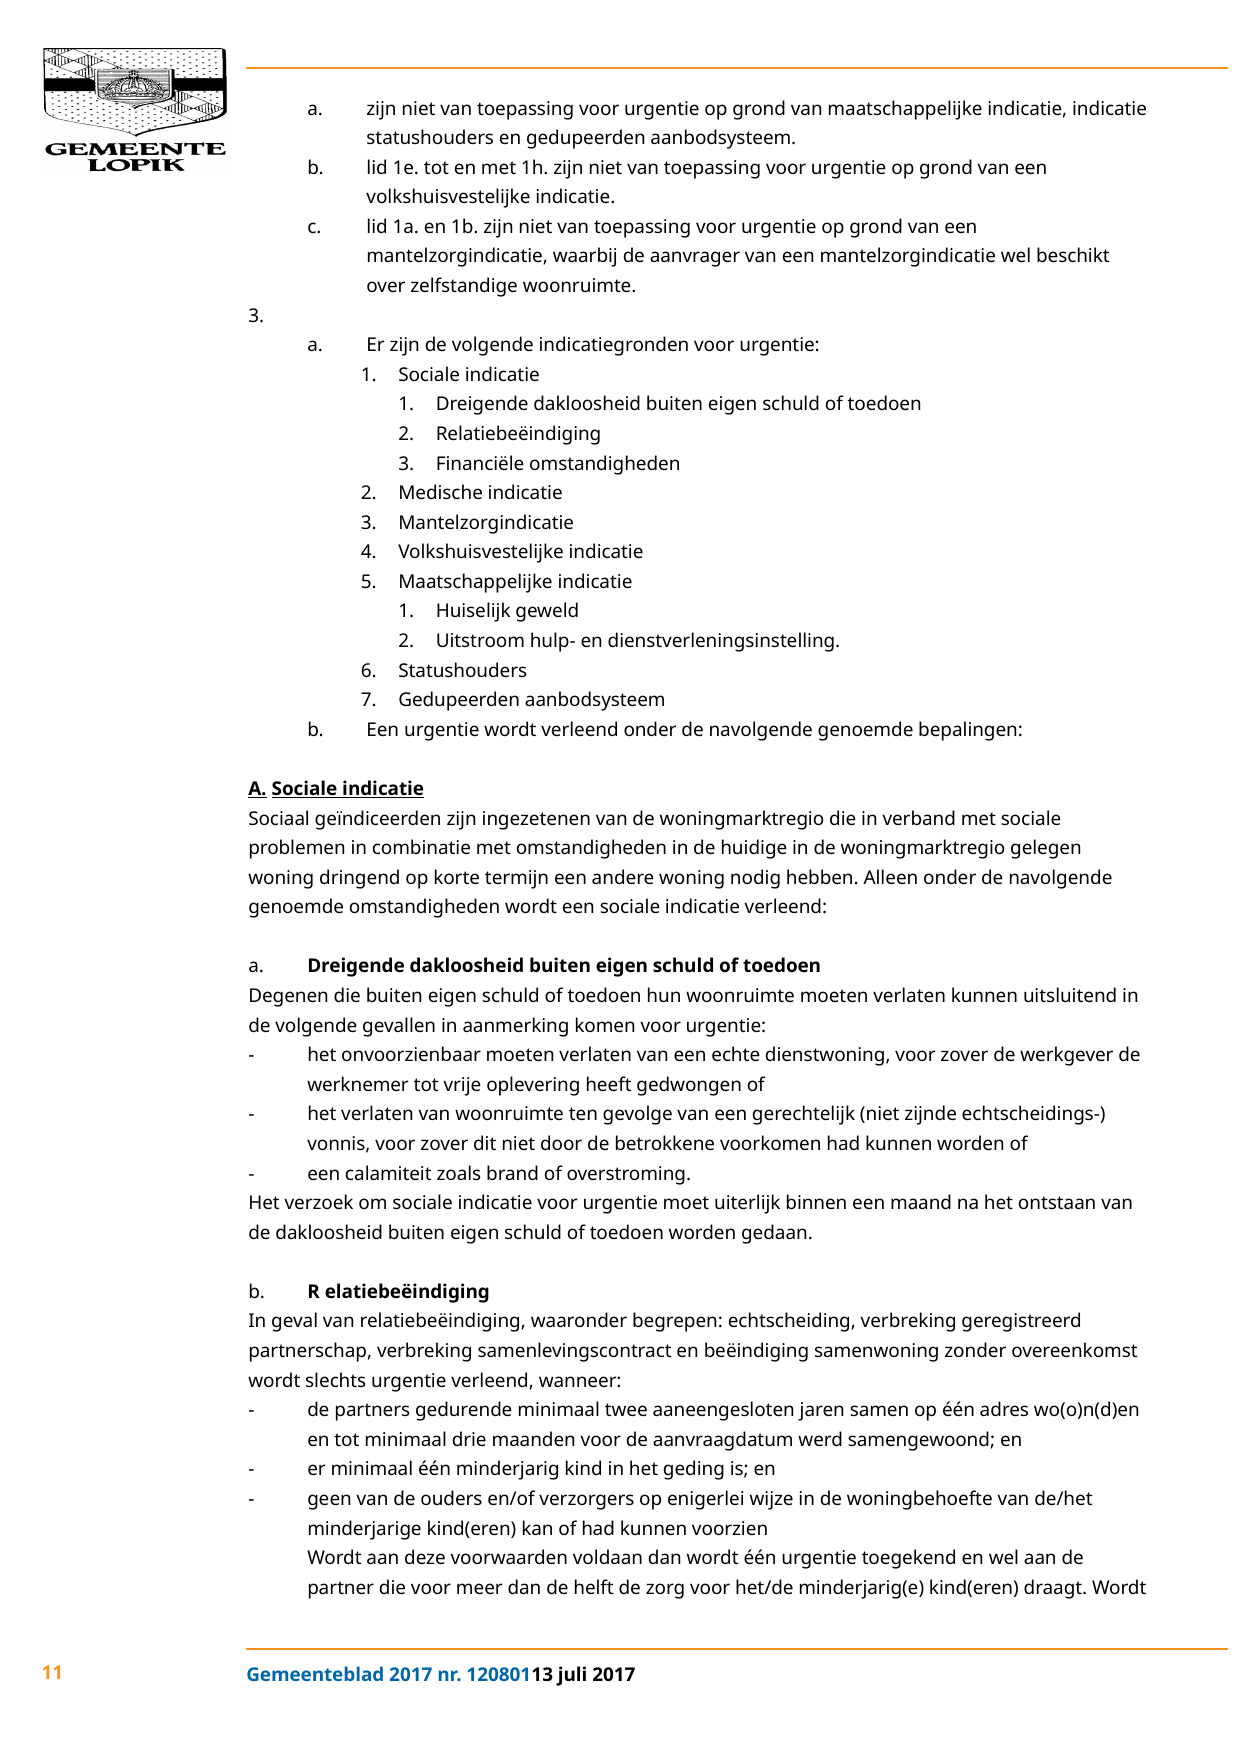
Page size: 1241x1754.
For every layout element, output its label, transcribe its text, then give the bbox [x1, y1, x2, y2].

list lid 1a. en 1b. zijn niet van toepassing voor urgentie op grond van een mantelzorgindicatie, waarbij de aanvrager van een mantelzorgindicatie wel beschikt over zelfstandige woonruimte. [307, 213, 1152, 298]
list geen van de ouders en/of verzorgers op enigerlei wijze in de woningbehoefte van de/het minderjarige kind(eren) kan of had kunnen voorzien [248, 1485, 1152, 1541]
list Medische indicatie [361, 479, 1152, 505]
list Volkshuisvestelijke indicatie [361, 538, 1152, 564]
list Er zijn de volgende indicatiegronden voor urgentie: [307, 331, 1152, 357]
list de partners gedurende minimaal twee aaneengesloten jaren samen op één adres wo(o)n(d)en en tot minimaal drie maanden voor de aanvraagdatum werd samengewoond; en [248, 1396, 1152, 1452]
text A. Sociale indicatie [248, 775, 1152, 801]
list het onvoorzienbaar moeten verlaten van een echte dienstwoning, voor zover de werkgever de werknemer tot vrije oplevering heeft gedwongen of [248, 1041, 1152, 1097]
list Huiselijk geweld [398, 598, 1152, 623]
list Sociale indicatie [361, 361, 1152, 387]
list Uitstroom hulp- en dienstverleningsinstelling. [398, 627, 1152, 653]
list Mantelzorgindicatie [361, 509, 1152, 535]
list het verlaten van woonruimte ten gevolge van een gerechtelijk (niet zijnde echtscheidings-) vonnis, voor zover dit niet door de betrokkene voorkomen had kunnen worden of [248, 1101, 1152, 1156]
list lid 1e. tot en met 1h. zijn niet van toepassing voor urgentie op grond van een volkshuisvestelijke indicatie. [307, 154, 1152, 209]
list Een urgentie wordt verleend onder de navolgende genoemde bepalingen: [307, 716, 1152, 742]
picture [41, 47, 231, 172]
list er minimaal één minderjarig kind in het geding is; en [248, 1456, 1152, 1481]
list een calamiteit zoals brand of overstroming. [248, 1160, 1152, 1186]
list Dreigende dakloosheid buiten eigen schuld of toedoen [248, 953, 1152, 978]
text Sociaal geïndiceerden zijn ingezetenen van de woningmarktregio die in verband met sociale problemen in combinatie met omstandigheden in de huidige in de woningmarktregio gelegen woning dringend op korte termijn een andere woning nodig hebben. Alleen onder de navolgende genoemde omstandigheden wordt een sociale indicatie verleend: [248, 805, 1152, 919]
text In geval van relatiebeëindiging, waaronder begrepen: echtscheiding, verbreking geregistreerd partnerschap, verbreking samenlevingscontract en beëindiging samenwoning zonder overeenkomst wordt slechts urgentie verleend, wanneer: [248, 1308, 1152, 1393]
list Financiële omstandigheden [398, 450, 1152, 476]
text Degenen die buiten eigen schuld of toedoen hun woonruimte moeten verlaten kunnen uitsluitend in de volgende gevallen in aanmerking komen voor urgentie: [248, 982, 1152, 1038]
list Statushouders [361, 657, 1152, 683]
list Wordt aan deze voorwaarden voldaan dan wordt één urgentie toegekend en wel aan de partner die voor meer dan de helft de zorg voor het/de minderjarig(e) kind(eren) draagt. Wordt [248, 1544, 1152, 1600]
list R elatiebeëindiging [248, 1278, 1152, 1304]
list Dreigende dakloosheid buiten eigen schuld of toedoen [398, 391, 1152, 416]
list Maatschappelijke indicatie [361, 568, 1152, 594]
list Gedupeerden aanbodsysteem [361, 686, 1152, 712]
list Relatiebeëindiging [398, 420, 1152, 446]
text Het verzoek om sociale indicatie voor urgentie moet uiterlijk binnen een maand na het ontstaan van de dakloosheid buiten eigen schuld of toedoen worden gedaan. [248, 1189, 1152, 1245]
list zijn niet van toepassing voor urgentie op grond van maatschappelijke indicatie, indicatie statushouders en gedupeerden aanbodsysteem. [307, 95, 1152, 150]
